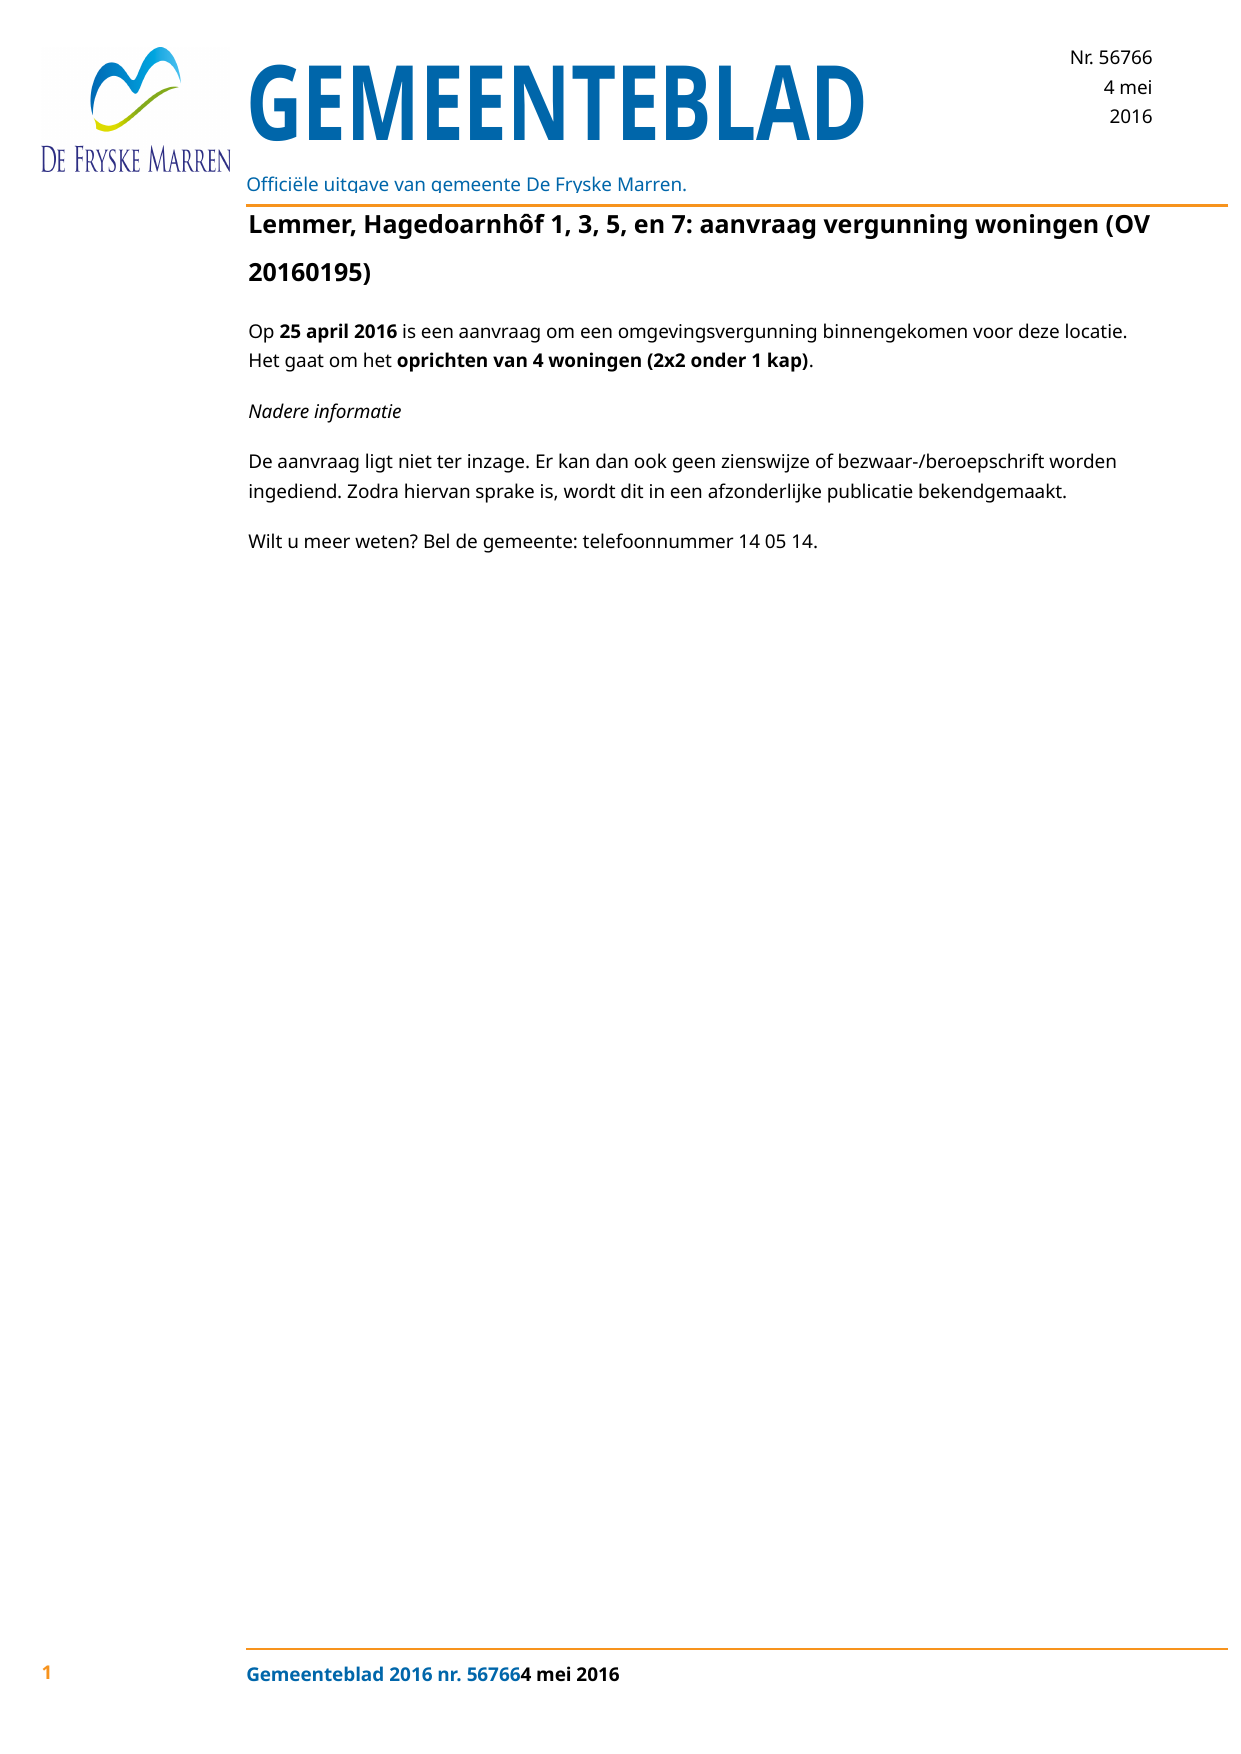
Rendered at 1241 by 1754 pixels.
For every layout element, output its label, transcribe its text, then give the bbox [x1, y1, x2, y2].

text De aanvraag ligt niet ter inzage. Er kan dan ook geen zienswijze of bezwaar-/beroepschrift worden ingediend. Zodra hiervan sprake is, wordt dit in een afzonderlijke publicatie bekendgemaakt. [248, 448, 1152, 504]
text Nadere informatie [248, 398, 1152, 424]
text Wilt u meer weten? Bel de gemeente: telefoonnummer 14 05 14. [248, 528, 1152, 554]
text Lemmer, Hagedoarnhôf 1, 3, 5, en 7: aanvraag vergunning woningen (OV 20160195) [248, 207, 1152, 288]
picture [41, 47, 231, 172]
text Op 25 april 2016 is een aanvraag om een omgevingsvergunning binnengekomen voor deze locatie. Het gaat om het oprichten van 4 woningen (2x2 onder 1 kap). [248, 318, 1152, 373]
